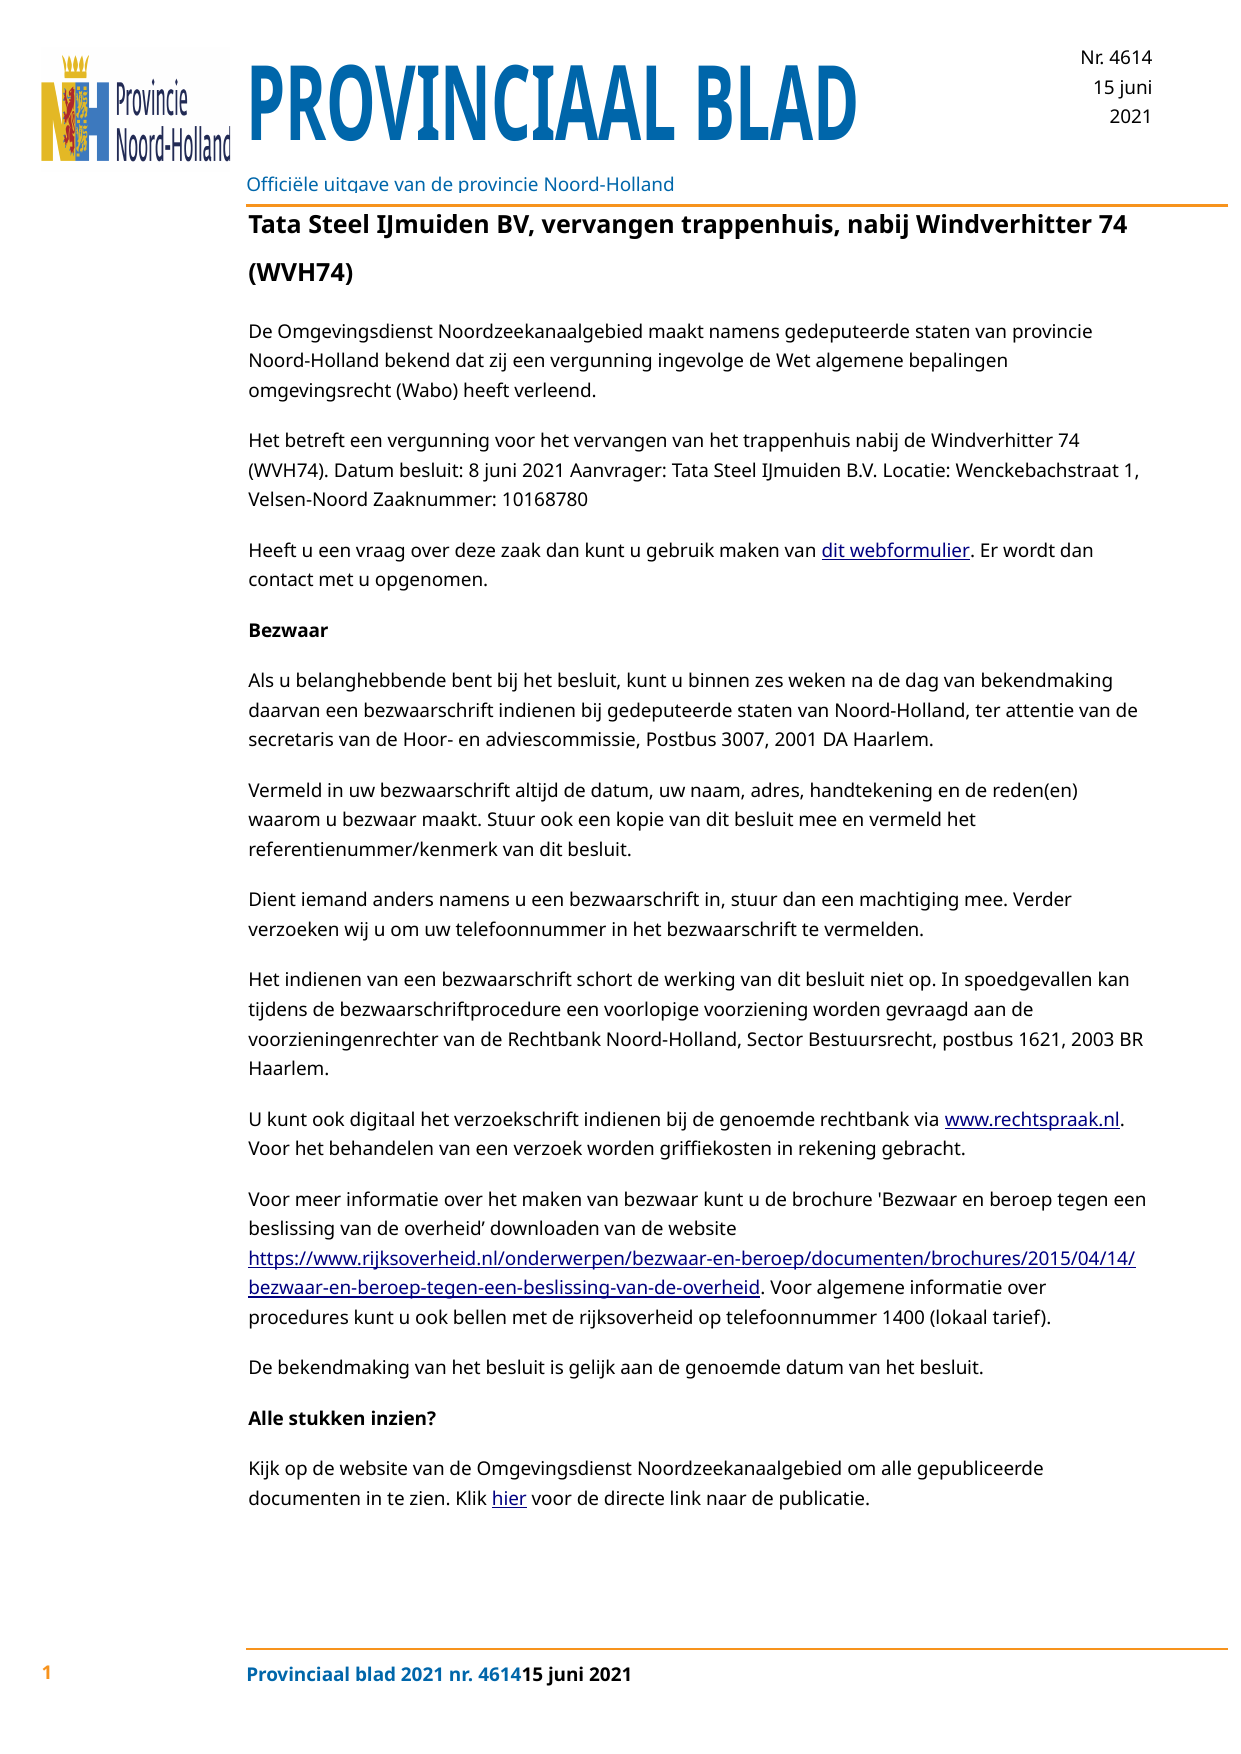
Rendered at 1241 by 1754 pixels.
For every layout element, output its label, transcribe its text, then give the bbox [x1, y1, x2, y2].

text Tata Steel IJmuiden BV, vervangen trappenhuis, nabij Windverhitter 74 (WVH74) [248, 207, 1152, 288]
text De bekendmaking van het besluit is gelijk aan de genoemde datum van het besluit. [248, 1354, 1152, 1380]
text Het indienen van een bezwaarschrift schort de werking van dit besluit niet op. In spoedgevallen kan tijdens de bezwaarschriftprocedure een voorlopige voorziening worden gevraagd aan de voorzieningenrechter van de Rechtbank Noord-Holland, Sector Bestuursrecht, postbus 1621, 2003 BR Haarlem. [248, 967, 1152, 1081]
text Voor meer informatie over het maken van bezwaar kunt u de brochure 'Bezwaar en beroep tegen een beslissing van de overheid’ downloaden van de website https://www.rijksoverheid.nl/onderwerpen/bezwaar-en-beroep/documenten/brochures/2015/04/14/bezwaar-en-beroep-tegen-een-beslissing-van-de-overheid. Voor algemene informatie over procedures kunt u ook bellen met de rijksoverheid op telefoonnummer 1400 (lokaal tarief). [248, 1186, 1152, 1330]
text Het betreft een vergunning voor het vervangen van het trappenhuis nabij de Windverhitter 74 (WVH74). Datum besluit: 8 juni 2021 Aanvrager: Tata Steel IJmuiden B.V. Locatie: Wenckebachstraat 1, Velsen-Noord Zaaknummer: 10168780 [248, 427, 1152, 512]
text De Omgevingsdienst Noordzeekanaalgebied maakt namens gedeputeerde staten van provincie Noord-Holland bekend dat zij een vergunning ingevolge de Wet algemene bepalingen omgevingsrecht (Wabo) heeft verleend. [248, 318, 1152, 403]
text Als u belanghebbende bent bij het besluit, kunt u binnen zes weken na de dag van bekendmaking daarvan een bezwaarschrift indienen bij gedeputeerde staten van Noord-Holland, ter attentie van de secretaris van de Hoor- en adviescommissie, Postbus 3007, 2001 DA Haarlem. [248, 667, 1152, 752]
text Kijk op de website van de Omgevingsdienst Noordzeekanaalgebied om alle gepubliceerde documenten in te zien. Klik hier voor de directe link naar de publicatie. [248, 1455, 1152, 1511]
text Bezwaar [248, 617, 1152, 643]
text Alle stukken inzien? [248, 1405, 1152, 1431]
picture [41, 47, 231, 172]
text Dient iemand anders namens u een bezwaarschrift in, stuur dan een machtiging mee. Verder verzoeken wij u om uw telefoonnummer in het bezwaarschrift te vermelden. [248, 887, 1152, 942]
text Vermeld in uw bezwaarschrift altijd de datum, uw naam, adres, handtekening en de reden(en) waarom u bezwaar maakt. Stuur ook een kopie van dit besluit mee en vermeld het referentienummer/kenmerk van dit besluit. [248, 777, 1152, 862]
text U kunt ook digitaal het verzoekschrift indienen bij de genoemde rechtbank via www.rechtspraak.nl. Voor het behandelen van een verzoek worden griffiekosten in rekening gebracht. [248, 1106, 1152, 1161]
text Heeft u een vraag over deze zaak dan kunt u gebruik maken van dit webformulier. Er wordt dan contact met u opgenomen. [248, 537, 1152, 592]
